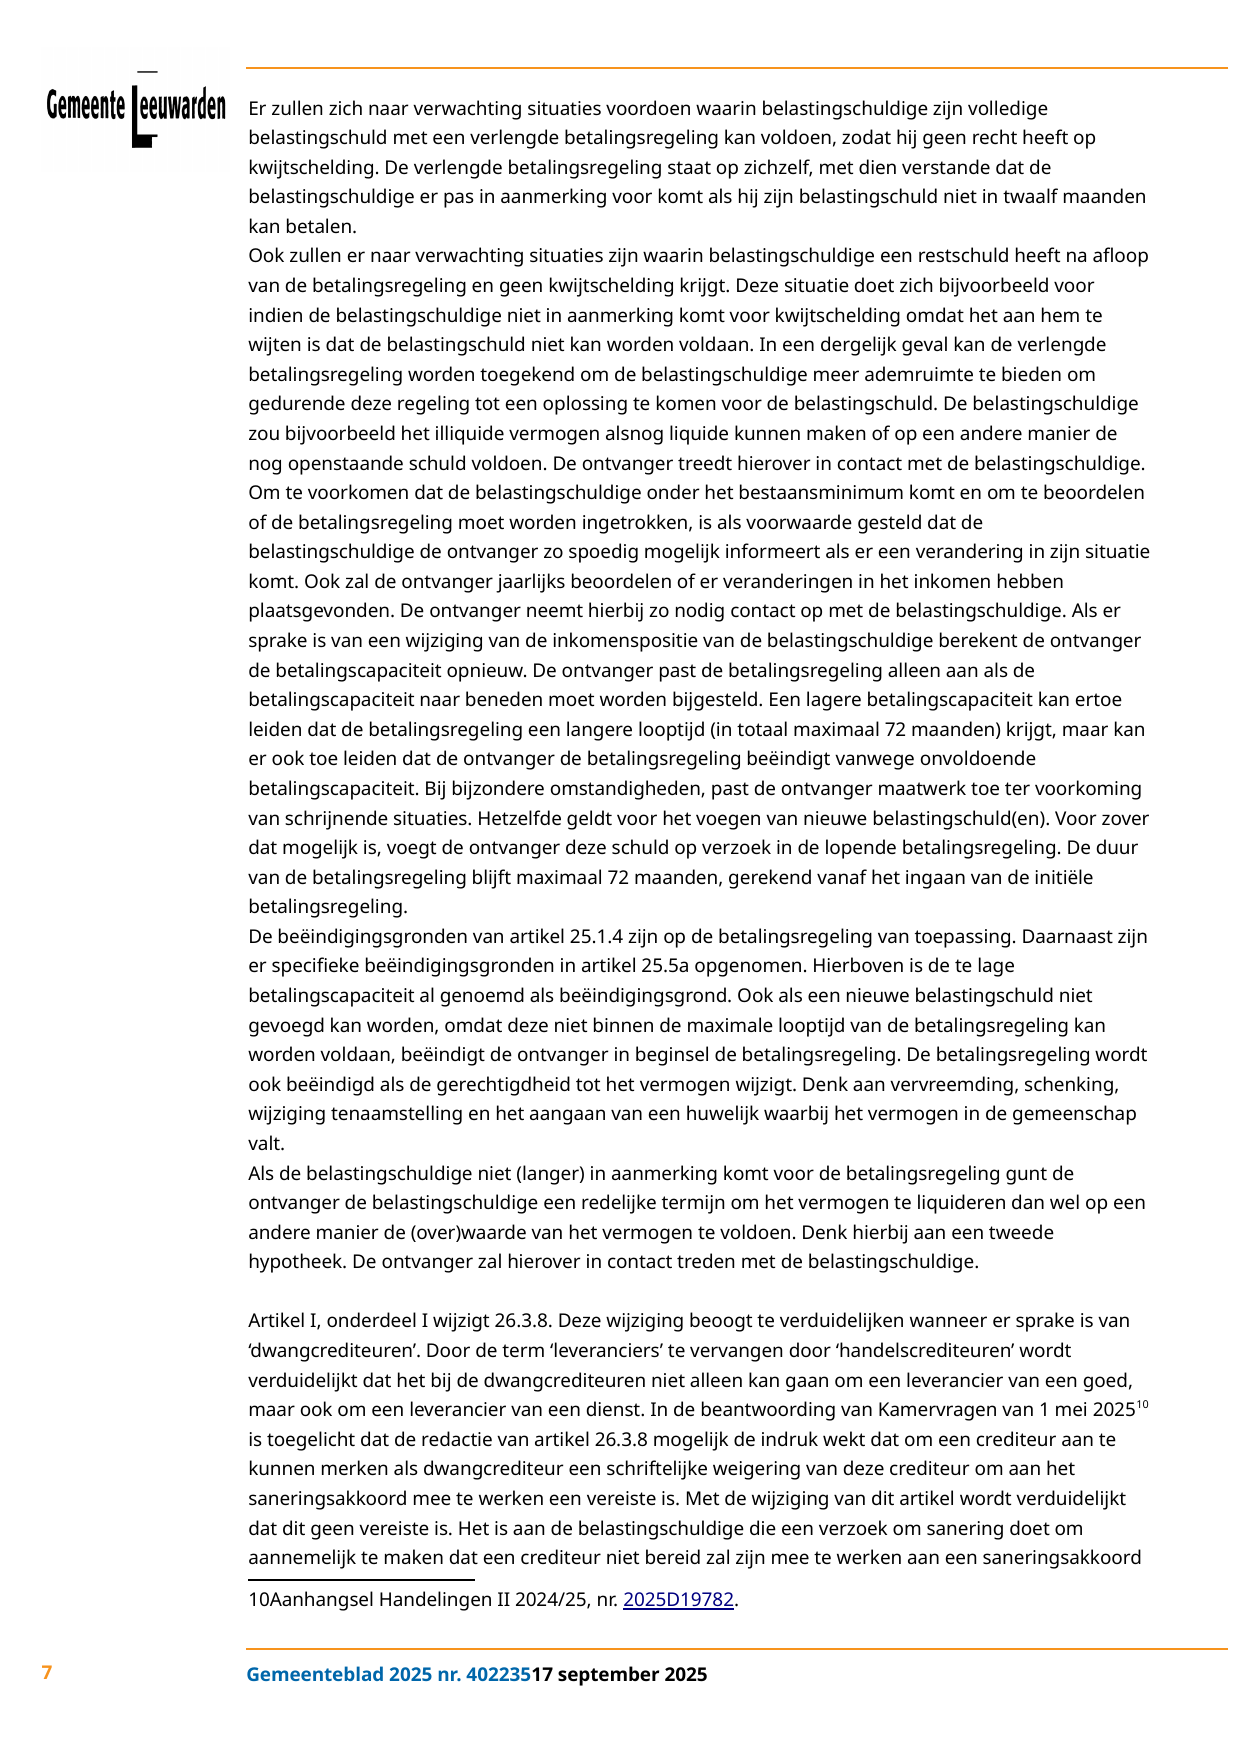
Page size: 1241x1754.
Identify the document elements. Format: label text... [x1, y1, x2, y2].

text Aanhangsel Handelingen II 2024/25, nr. 2025D19782. [248, 1586, 1152, 1612]
text Als de belastingschuldige niet (langer) in aanmerking komt voor de betalingsregeling gunt de ontvanger de belastingschuldige een redelijke termijn om het vermogen te liquideren dan wel op een andere manier de (over)waarde van het vermogen te voldoen. Denk hierbij aan een tweede hypotheek. De ontvanger zal hierover in contact treden met de belastingschuldige. [248, 1160, 1152, 1274]
text Er zullen zich naar verwachting situaties voordoen waarin belastingschuldige zijn volledige belastingschuld met een verlengde betalingsregeling kan voldoen, zodat hij geen recht heeft op kwijtschelding. De verlengde betalingsregeling staat op zichzelf, met dien verstande dat de belastingschuldige er pas in aanmerking voor komt als hij zijn belastingschuld niet in twaalf maanden kan betalen. [248, 95, 1152, 239]
text Ook zullen er naar verwachting situaties zijn waarin belastingschuldige een restschuld heeft na afloop van de betalingsregeling en geen kwijtschelding krijgt. Deze situatie doet zich bijvoorbeeld voor indien de belastingschuldige niet in aanmerking komt voor kwijtschelding omdat het aan hem te wijten is dat de belastingschuld niet kan worden voldaan. In een dergelijk geval kan de verlengde betalingsregeling worden toegekend om de belastingschuldige meer ademruimte te bieden om gedurende deze regeling tot een oplossing te komen voor de belastingschuld. De belastingschuldige zou bijvoorbeeld het illiquide vermogen alsnog liquide kunnen maken of op een andere manier de nog openstaande schuld voldoen. De ontvanger treedt hierover in contact met de belastingschuldige. [248, 243, 1152, 476]
text Om te voorkomen dat de belastingschuldige onder het bestaansminimum komt en om te beoordelen of de betalingsregeling moet worden ingetrokken, is als voorwaarde gesteld dat de belastingschuldige de ontvanger zo spoedig mogelijk informeert als er een verandering in zijn situatie komt. Ook zal de ontvanger jaarlijks beoordelen of er veranderingen in het inkomen hebben plaatsgevonden. De ontvanger neemt hierbij zo nodig contact op met de belastingschuldige. Als er sprake is van een wijziging van de inkomenspositie van de belastingschuldige berekent de ontvanger de betalingscapaciteit opnieuw. De ontvanger past de betalingsregeling alleen aan als de betalingscapaciteit naar beneden moet worden bijgesteld. Een lagere betalingscapaciteit kan ertoe leiden dat de betalingsregeling een langere looptijd (in totaal maximaal 72 maanden) krijgt, maar kan er ook toe leiden dat de ontvanger de betalingsregeling beëindigt vanwege onvoldoende betalingscapaciteit. Bij bijzondere omstandigheden, past de ontvanger maatwerk toe ter voorkoming van schrijnende situaties. Hetzelfde geldt voor het voegen van nieuwe belastingschuld(en). Voor zover dat mogelijk is, voegt de ontvanger deze schuld op verzoek in de lopende betalingsregeling. De duur van de betalingsregeling blijft maximaal 72 maanden, gerekend vanaf het ingaan van de initiële betalingsregeling. [248, 479, 1152, 919]
text De beëindigingsgronden van artikel 25.1.4 zijn op de betalingsregeling van toepassing. Daarnaast zijn er specifieke beëindigingsgronden in artikel 25.5a opgenomen. Hierboven is de te lage betalingscapaciteit al genoemd als beëindigingsgrond. Ook als een nieuwe belastingschuld niet gevoegd kan worden, omdat deze niet binnen de maximale looptijd van de betalingsregeling kan worden voldaan, beëindigt de ontvanger in beginsel de betalingsregeling. De betalingsregeling wordt ook beëindigd als de gerechtigdheid tot het vermogen wijzigt. Denk aan vervreemding, schenking, wijziging tenaamstelling en het aangaan van een huwelijk waarbij het vermogen in de gemeenschap valt. [248, 923, 1152, 1156]
picture [41, 47, 231, 172]
text Artikel I, onderdeel I wijzigt 26.3.8. Deze wijziging beoogt te verduidelijken wanneer er sprake is van ‘dwangcrediteuren’. Door de term ‘leveranciers’ te vervangen door ‘handelscrediteuren’ wordt verduidelijkt dat het bij de dwangcrediteuren niet alleen kan gaan om een leverancier van een goed, maar ook om een leverancier van een dienst. In de beantwoording van Kamervragen van 1 mei 2025 is toegelicht dat de redactie van artikel 26.3.8 mogelijk de indruk wekt dat om een crediteur aan te kunnen merken als dwangcrediteur een schriftelijke weigering van deze crediteur om aan het saneringsakkoord mee te werken een vereiste is. Met de wijziging van dit artikel wordt verduidelijkt dat dit geen vereiste is. Het is aan de belastingschuldige die een verzoek om sanering doet om aannemelijk te maken dat een crediteur niet bereid zal zijn mee te werken aan een saneringsakkoord [248, 1308, 1152, 1570]
